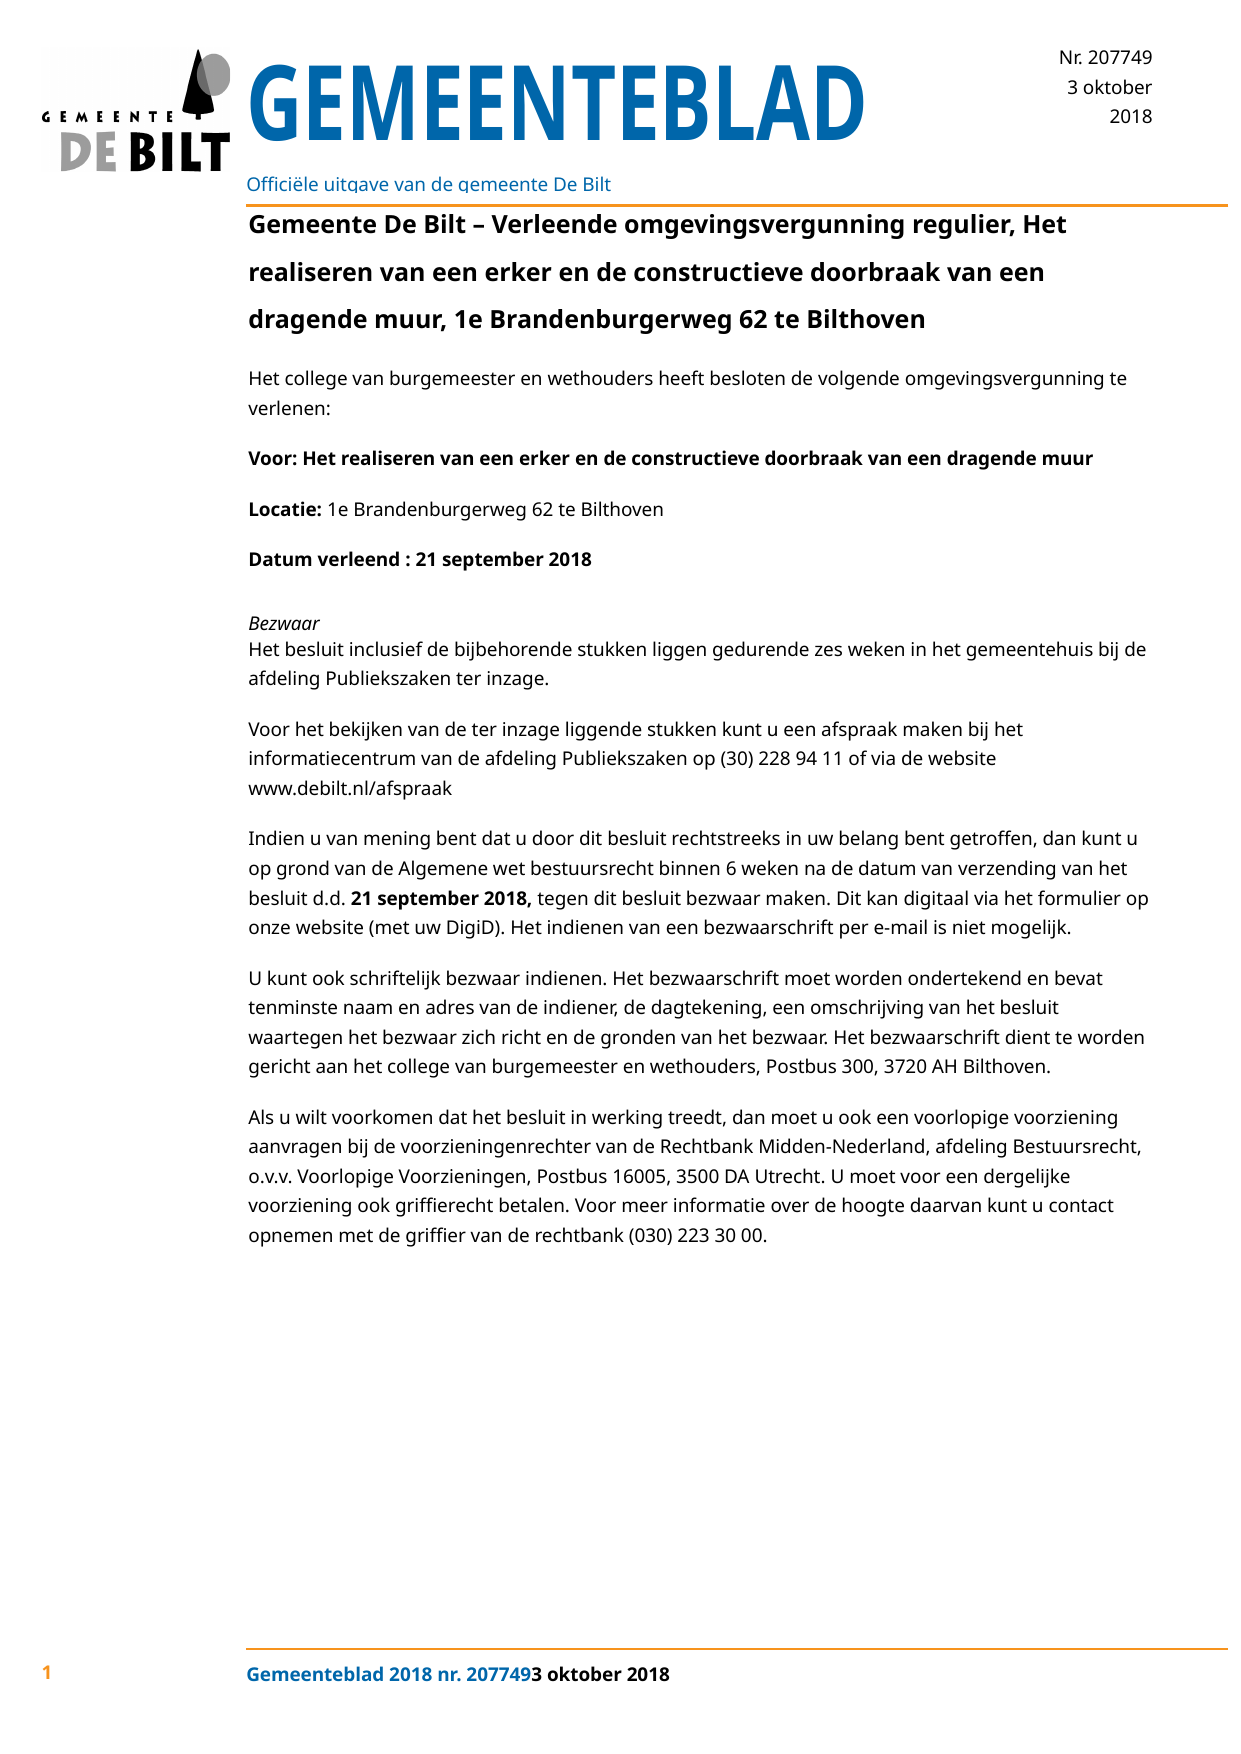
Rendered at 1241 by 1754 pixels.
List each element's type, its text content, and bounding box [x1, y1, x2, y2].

text Als u wilt voorkomen dat het besluit in werking treedt, dan moet u ook een voorlopige voorziening aanvragen bij de voorzieningenrechter van de Rechtbank Midden-Nederland, afdeling Bestuursrecht, o.v.v. Voorlopige Voorzieningen, Postbus 16005, 3500 DA Utrecht. U moet voor een dergelijke voorziening ook griffierecht betalen. Voor meer informatie over de hoogte daarvan kunt u contact opnemen met de griffier van de rechtbank (030) 223 30 00. [248, 1104, 1152, 1248]
text U kunt ook schriftelijk bezwaar indienen. Het bezwaarschrift moet worden ondertekend en bevat tenminste naam en adres van de indiener, de dagtekening, een omschrijving van het besluit waartegen het bezwaar zich richt en de gronden van het bezwaar. Het bezwaarschrift dient te worden gericht aan het college van burgemeester en wethouders, Postbus 300, 3720 AH Bilthoven. [248, 965, 1152, 1079]
text Gemeente De Bilt – Verleende omgevingsvergunning regulier, Het realiseren van een erker en de constructieve doorbraak van een dragende muur, 1e Brandenburgerweg 62 te Bilthoven [248, 207, 1152, 336]
text Het college van burgemeester en wethouders heeft besloten de volgende omgevingsvergunning te verlenen: [248, 366, 1152, 421]
text Voor: Het realiseren van een erker en de constructieve doorbraak van een dragende muur [248, 446, 1152, 471]
text Het besluit inclusief de bijbehorende stukken liggen gedurende zes weken in het gemeentehuis bij de afdeling Publiekszaken ter inzage. [248, 636, 1152, 691]
text Locatie: 1e Brandenburgerweg 62 te Bilthoven [248, 496, 1152, 522]
text Indien u van mening bent dat u door dit besluit rechtstreeks in uw belang bent getroffen, dan kunt u op grond van de Algemene wet bestuursrecht binnen 6 weken na de datum van verzending van het besluit d.d. 21 september 2018, tegen dit besluit bezwaar maken. Dit kan digitaal via het formulier op onze website (met uw DigiD). Het indienen van een bezwaarschrift per e-mail is niet mogelijk. [248, 826, 1152, 940]
text Datum verleend : 21 september 2018 [248, 546, 1152, 572]
text Bezwaar [248, 610, 1152, 636]
picture [41, 47, 231, 172]
text Voor het bekijken van de ter inzage liggende stukken kunt u een afspraak maken bij het informatiecentrum van de afdeling Publiekszaken op (30) 228 94 11 of via de website www.debilt.nl/afspraak [248, 716, 1152, 801]
